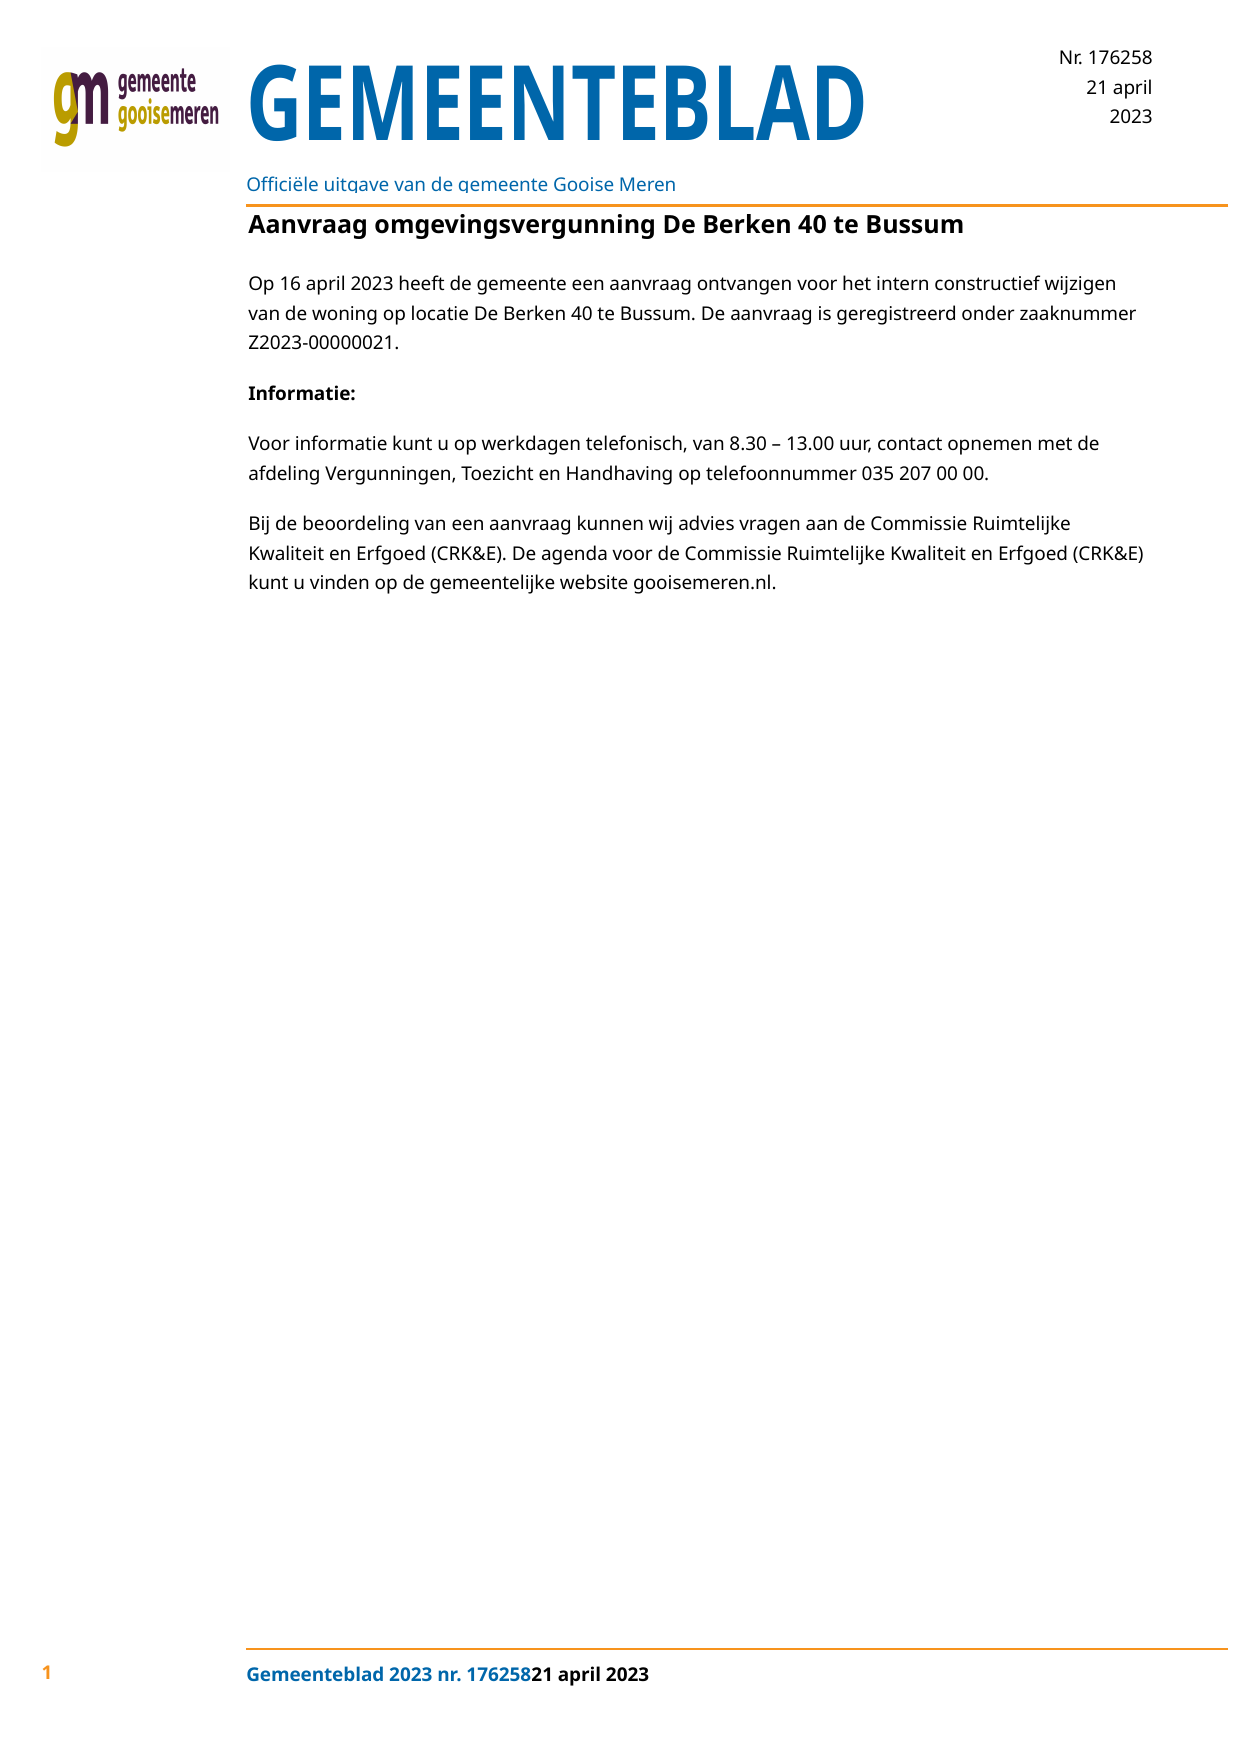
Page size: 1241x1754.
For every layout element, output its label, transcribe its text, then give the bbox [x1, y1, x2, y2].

text Informatie: [248, 380, 1152, 406]
text Voor informatie kunt u op werkdagen telefonisch, van 8.30 – 13.00 uur, contact opnemen met de afdeling Vergunningen, Toezicht en Handhaving op telefoonnummer 035 207 00 00. [248, 430, 1152, 486]
text Bij de beoordeling van een aanvraag kunnen wij advies vragen aan de Commissie Ruimtelijke Kwaliteit en Erfgoed (CRK&E). De agenda voor de Commissie Ruimtelijke Kwaliteit en Erfgoed (CRK&E) kunt u vinden op de gemeentelijke website gooisemeren.nl. [248, 510, 1152, 595]
text Op 16 april 2023 heeft de gemeente een aanvraag ontvangen voor het intern constructief wijzigen van de woning op locatie De Berken 40 te Bussum. De aanvraag is geregistreerd onder zaaknummer Z2023-00000021. [248, 270, 1152, 355]
picture [41, 47, 231, 172]
text Aanvraag omgevingsvergunning De Berken 40 te Bussum [248, 207, 1152, 241]
